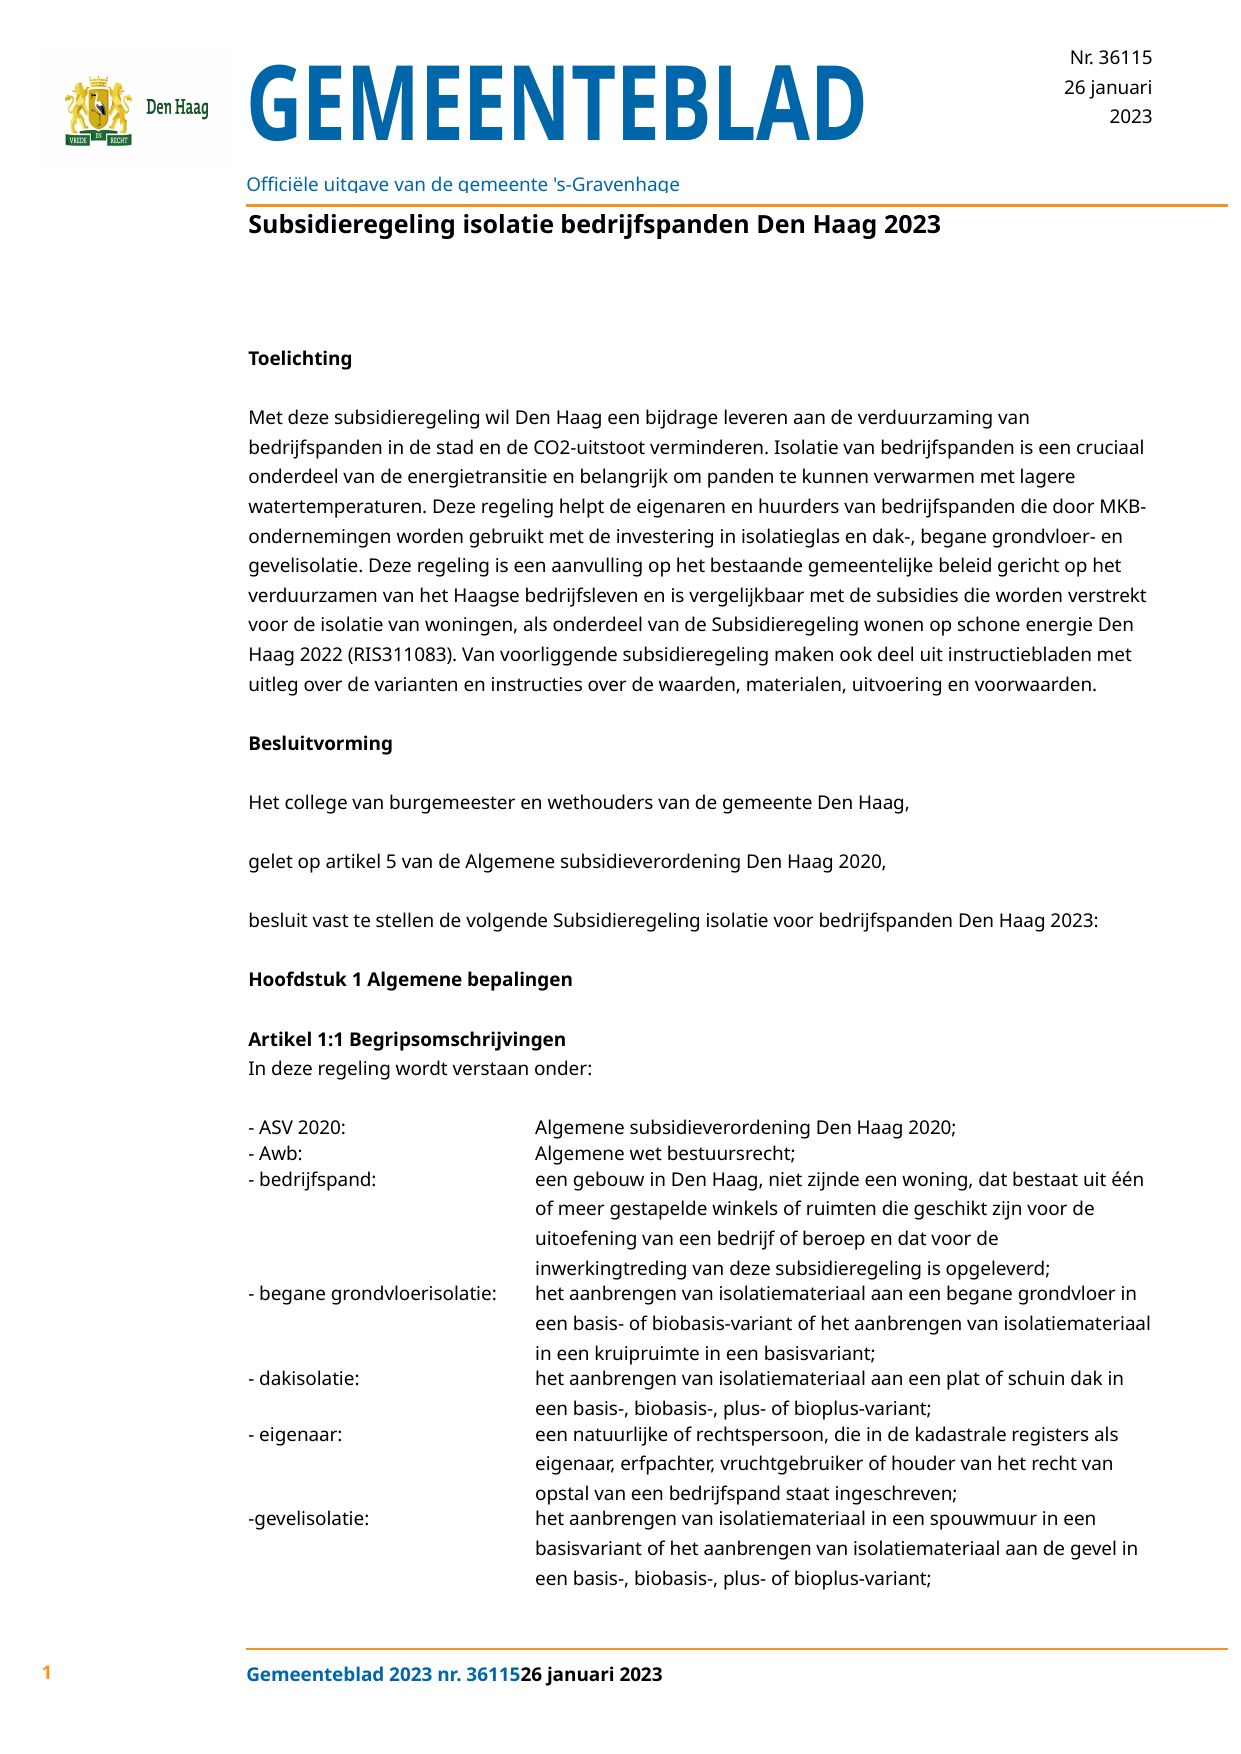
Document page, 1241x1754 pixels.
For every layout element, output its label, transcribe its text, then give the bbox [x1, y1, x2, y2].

text gelet op artikel 5 van de Algemene subsidieverordening Den Haag 2020, [248, 848, 1152, 874]
table_cell - bedrijfspand: [248, 1166, 535, 1281]
text Hoofdstuk 1 Algemene bepalingen [248, 967, 1152, 992]
table_cell -gevelisolatie: [248, 1506, 535, 1591]
table_cell een gebouw in Den Haag, niet zijnde een woning, dat bestaat uit één of meer gestapelde winkels of ruimten die geschikt zijn voor de uitoefening van een bedrijf of beroep en dat voor de inwerkingtreding van deze subsidieregeling is opgeleverd; [535, 1166, 1152, 1281]
text Besluitvorming [248, 730, 1152, 756]
table_cell het aanbrengen van isolatiemateriaal in een spouwmuur in een basisvariant of het aanbrengen van isolatiemateriaal aan de gevel in een basis-, biobasis-, plus- of bioplus-variant; [535, 1506, 1152, 1591]
text besluit vast te stellen de volgende Subsidieregeling isolatie voor bedrijfspanden Den Haag 2023: [248, 907, 1152, 933]
text Het college van burgemeester en wethouders van de gemeente Den Haag, [248, 789, 1152, 815]
text Met deze subsidieregeling wil Den Haag een bijdrage leveren aan de verduurzaming van bedrijfspanden in de stad en de CO2-uitstoot verminderen. Isolatie van bedrijfspanden is een cruciaal onderdeel van de energietransitie en belangrijk om panden te kunnen verwarmen met lagere watertemperaturen. Deze regeling helpt de eigenaren en huurders van bedrijfspanden die door MKB-ondernemingen worden gebruikt met de investering in isolatieglas en dak-, begane grondvloer- en gevelisolatie. Deze regeling is een aanvulling op het bestaande gemeentelijke beleid gericht op het verduurzamen van het Haagse bedrijfsleven en is vergelijkbaar met de subsidies die worden verstrekt voor de isolatie van woningen, als onderdeel van de Subsidieregeling wonen op schone energie Den Haag 2022 (RIS311083). Van voorliggende subsidieregeling maken ook deel uit instructiebladen met uitleg over de varianten en instructies over de waarden, materialen, uitvoering en voorwaarden. [248, 404, 1152, 696]
table_cell - dakisolatie: [248, 1365, 535, 1421]
table_cell Algemene wet bestuursrecht; [535, 1140, 1152, 1166]
table_cell - begane grondvloerisolatie: [248, 1281, 535, 1365]
table_cell - eigenaar: [248, 1421, 535, 1506]
table_cell het aanbrengen van isolatiemateriaal aan een begane grondvloer in een basis- of biobasis-variant of het aanbrengen van isolatiemateriaal in een kruipruimte in een basisvariant; [535, 1281, 1152, 1365]
text Artikel 1:1 Begripsomschrijvingen [248, 1026, 1152, 1051]
table_cell een natuurlijke of rechtspersoon, die in de kadastrale registers als eigenaar, erfpachter, vruchtgebruiker of houder van het recht van opstal van een bedrijfspand staat ingeschreven; [535, 1421, 1152, 1506]
table_cell het aanbrengen van isolatiemateriaal aan een plat of schuin dak in een basis-, biobasis-, plus- of bioplus-variant; [535, 1365, 1152, 1421]
text In deze regeling wordt verstaan onder: [248, 1055, 1152, 1081]
table_header - ASV 2020: [248, 1115, 535, 1140]
text Toelichting [248, 345, 1152, 371]
picture [41, 47, 231, 172]
text Subsidieregeling isolatie bedrijfspanden Den Haag 2023 [248, 207, 1152, 241]
table_cell - Awb: [248, 1140, 535, 1166]
table_header Algemene subsidieverordening Den Haag 2020; [535, 1115, 1152, 1140]
